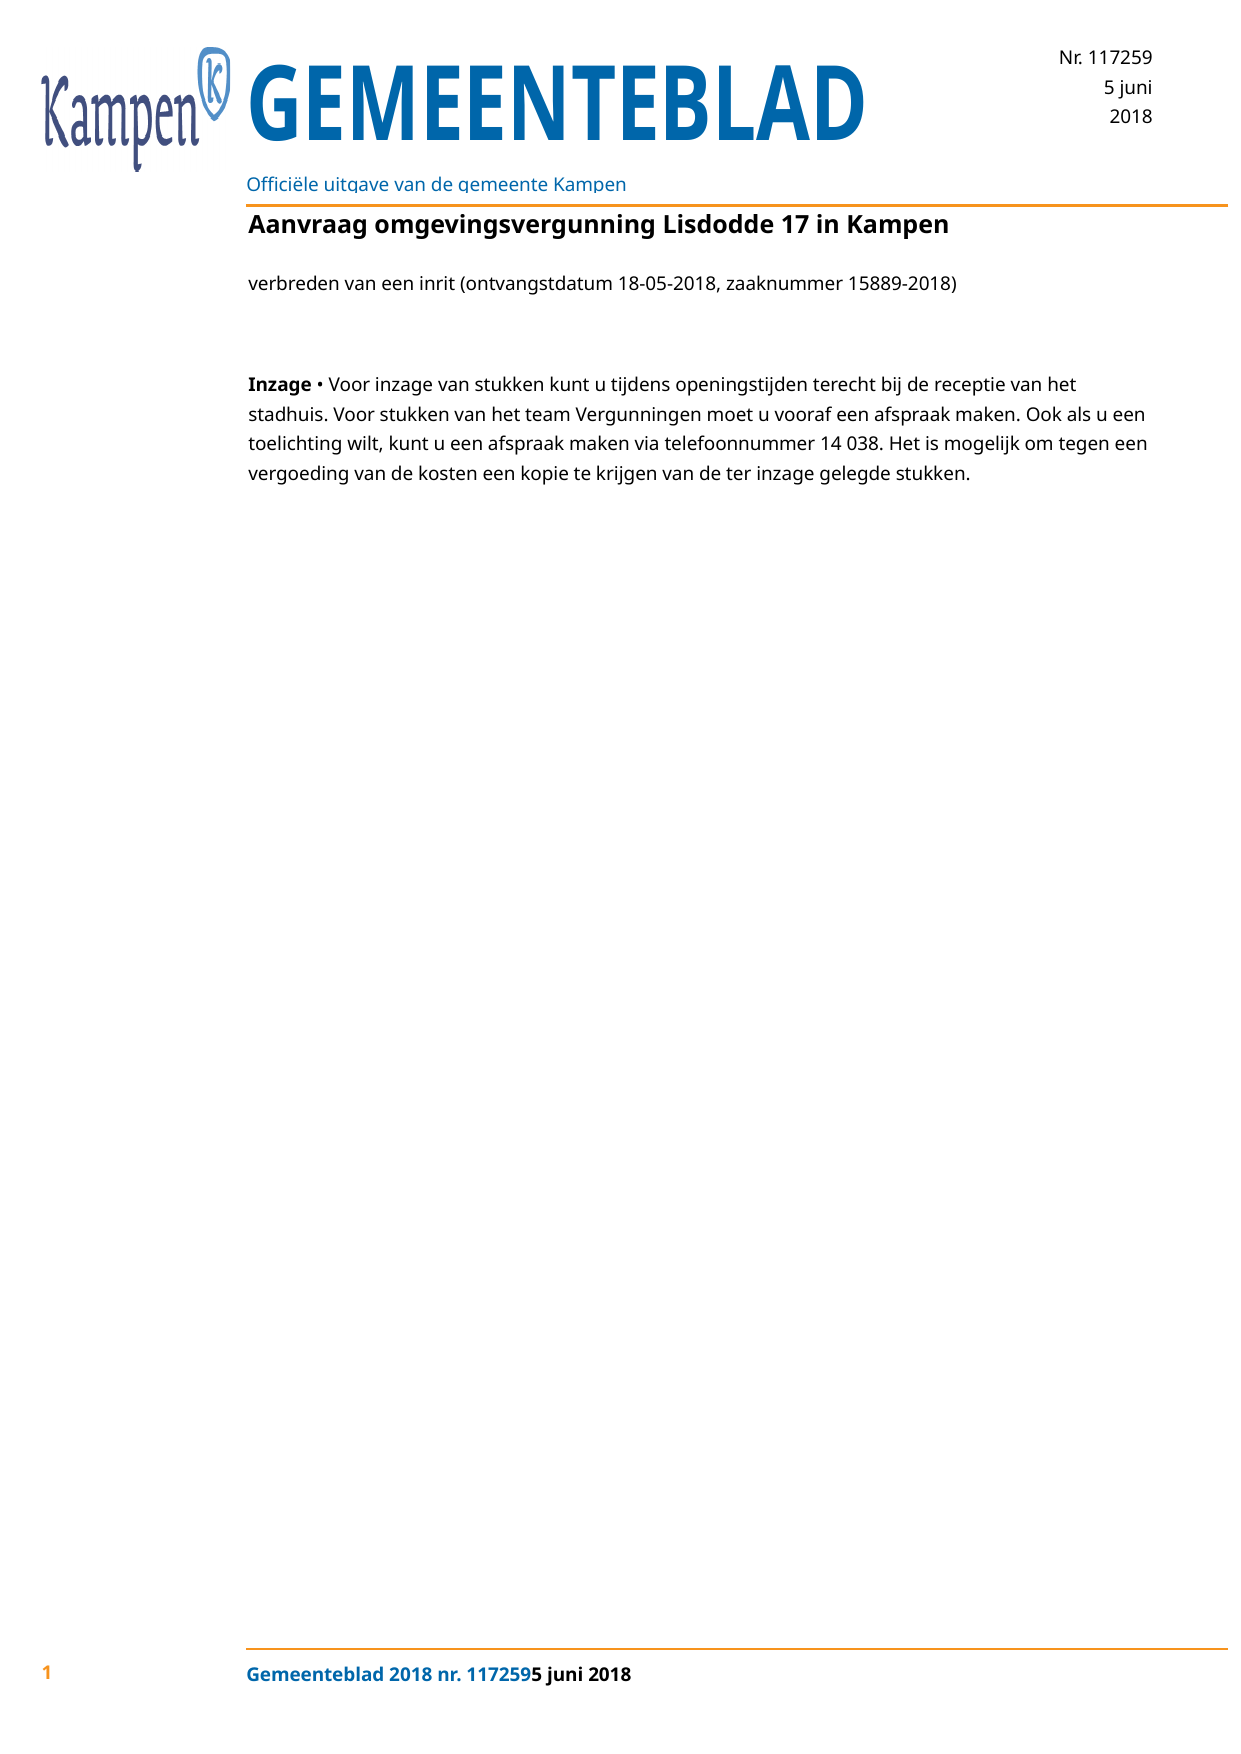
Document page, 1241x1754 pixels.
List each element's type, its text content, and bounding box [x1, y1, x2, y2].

text Inzage • Voor inzage van stukken kunt u tijdens openingstijden terecht bij de receptie van het stadhuis. Voor stukken van het team Vergunningen moet u vooraf een afspraak maken. Ook als u een toelichting wilt, kunt u een afspraak maken via telefoonnummer 14 038. Het is mogelijk om tegen een vergoeding van de kosten een kopie te krijgen van de ter inzage gelegde stukken. [248, 371, 1152, 486]
picture [41, 47, 231, 172]
text verbreden van een inrit (ontvangstdatum 18-05-2018, zaaknummer 15889-2018) [248, 270, 1152, 296]
text Aanvraag omgevingsvergunning Lisdodde 17 in Kampen [248, 207, 1152, 241]
